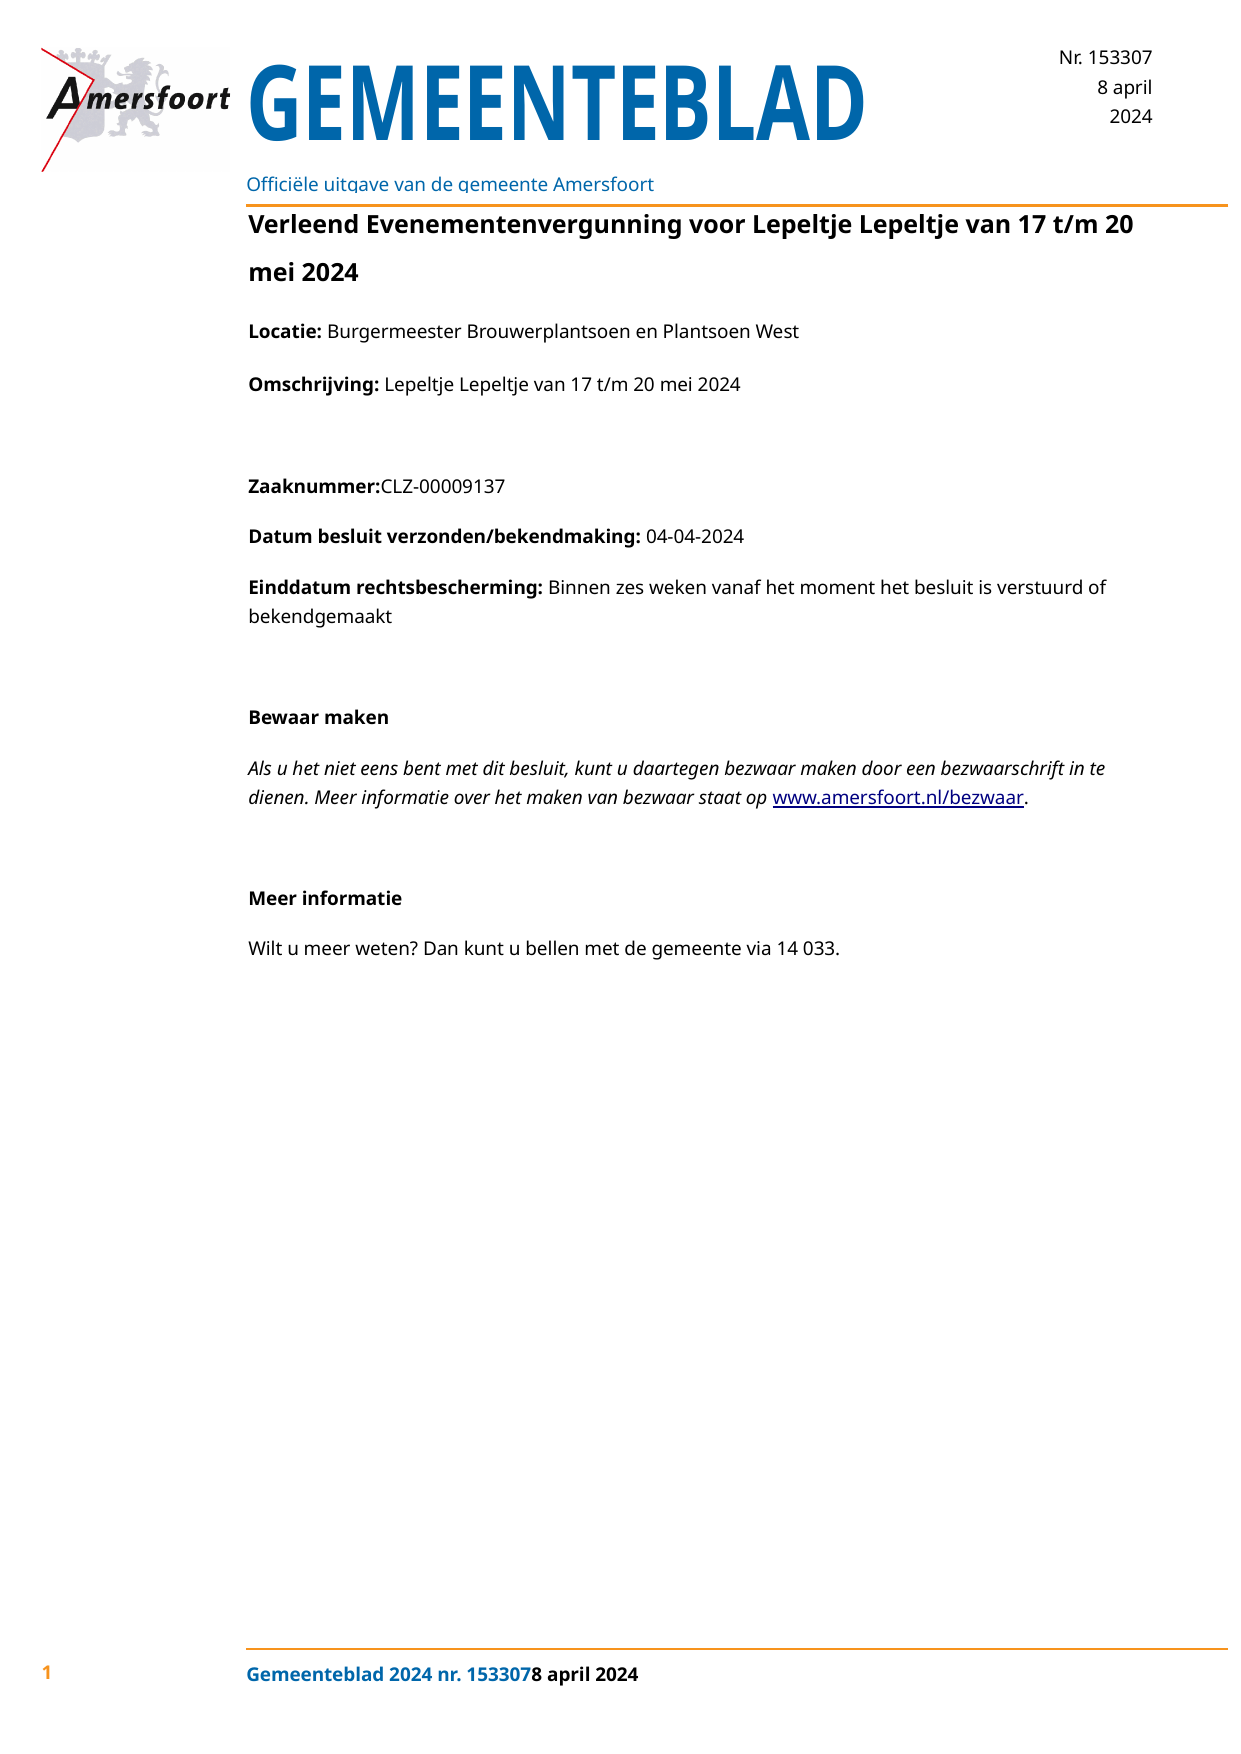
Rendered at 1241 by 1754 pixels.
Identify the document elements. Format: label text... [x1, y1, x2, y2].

text Verleend Evenementenvergunning voor Lepeltje Lepeltje van 17 t/m 20 mei 2024 [248, 207, 1152, 288]
text Zaaknummer:CLZ-00009137 [248, 473, 1152, 499]
text Einddatum rechtsbescherming: Binnen zes weken vanaf het moment het besluit is verstuurd of bekendgemaakt [248, 574, 1152, 629]
text Bewaar maken [248, 704, 1152, 730]
text Locatie: Burgermeester Brouwerplantsoen en Plantsoen West [248, 318, 1152, 344]
text Datum besluit verzonden/bekendmaking: 04-04-2024 [248, 523, 1152, 549]
text Wilt u meer weten? Dan kunt u bellen met de gemeente via 14 033. [248, 936, 1152, 961]
text ﻿Omschrijving: Lepeltje Lepeltje van 17 t/m 20 mei 2024 [248, 368, 1152, 397]
text Als u het niet eens bent met dit besluit, kunt u daartegen bezwaar maken door een bezwaarschrift in te dienen. Meer informatie over het maken van bezwaar staat op www.amersfoort.nl/bezwaar. [248, 755, 1152, 810]
text Meer informatie [248, 885, 1152, 911]
picture [41, 47, 231, 172]
